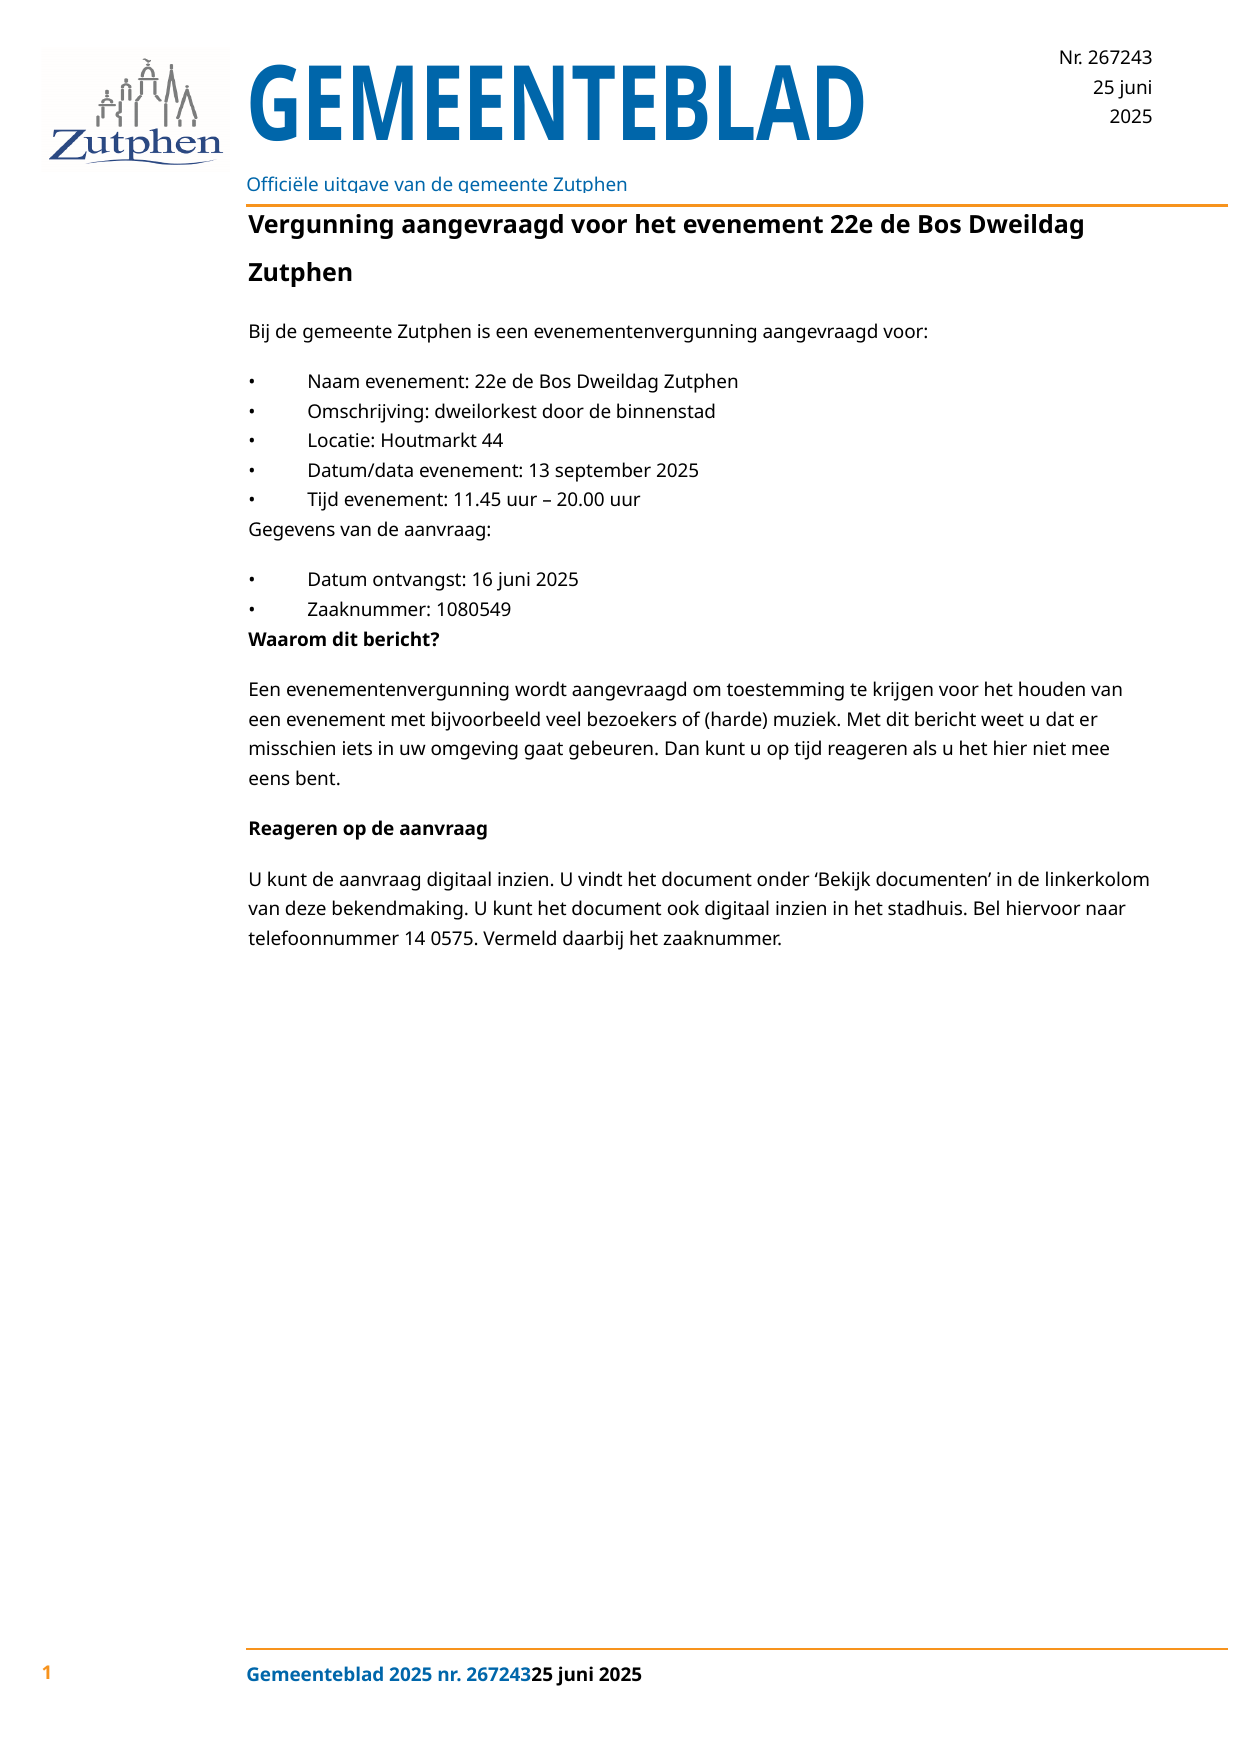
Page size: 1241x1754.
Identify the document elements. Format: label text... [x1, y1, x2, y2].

picture [41, 47, 231, 172]
list Naam evenement: 22e de Bos Dweildag Zutphen [248, 368, 1152, 394]
text Bij de gemeente Zutphen is een evenementenvergunning aangevraagd voor: [248, 318, 1152, 344]
list Omschrijving: dweilorkest door de binnenstad [248, 398, 1152, 424]
list Locatie: Houtmarkt 44 [248, 427, 1152, 453]
text Reageren op de aanvraag [248, 815, 1152, 841]
text U kunt de aanvraag digitaal inzien. U vindt het document onder ‘Bekijk documenten’ in de linkerkolom van deze bekendmaking. U kunt het document ook digitaal inzien in het stadhuis. Bel hiervoor naar telefoonnummer 14 0575. Vermeld daarbij het zaaknummer. [248, 866, 1152, 951]
list Tijd evenement: 11.45 uur – 20.00 uur [248, 487, 1152, 512]
list Datum/data evenement: 13 september 2025 [248, 457, 1152, 483]
text Gegevens van de aanvraag: [248, 516, 1152, 542]
list Zaaknummer: 1080549 [248, 596, 1152, 622]
text Waarom dit bericht? [248, 626, 1152, 652]
text Vergunning aangevraagd voor het evenement 22e de Bos Dweildag Zutphen [248, 207, 1152, 288]
text Een evenementenvergunning wordt aangevraagd om toestemming te krijgen voor het houden van een evenement met bijvoorbeeld veel bezoekers of (harde) muziek. Met dit bericht weet u dat er misschien iets in uw omgeving gaat gebeuren. Dan kunt u op tijd reageren als u het hier niet mee eens bent. [248, 676, 1152, 791]
list Datum ontvangst: 16 juni 2025 [248, 567, 1152, 592]
